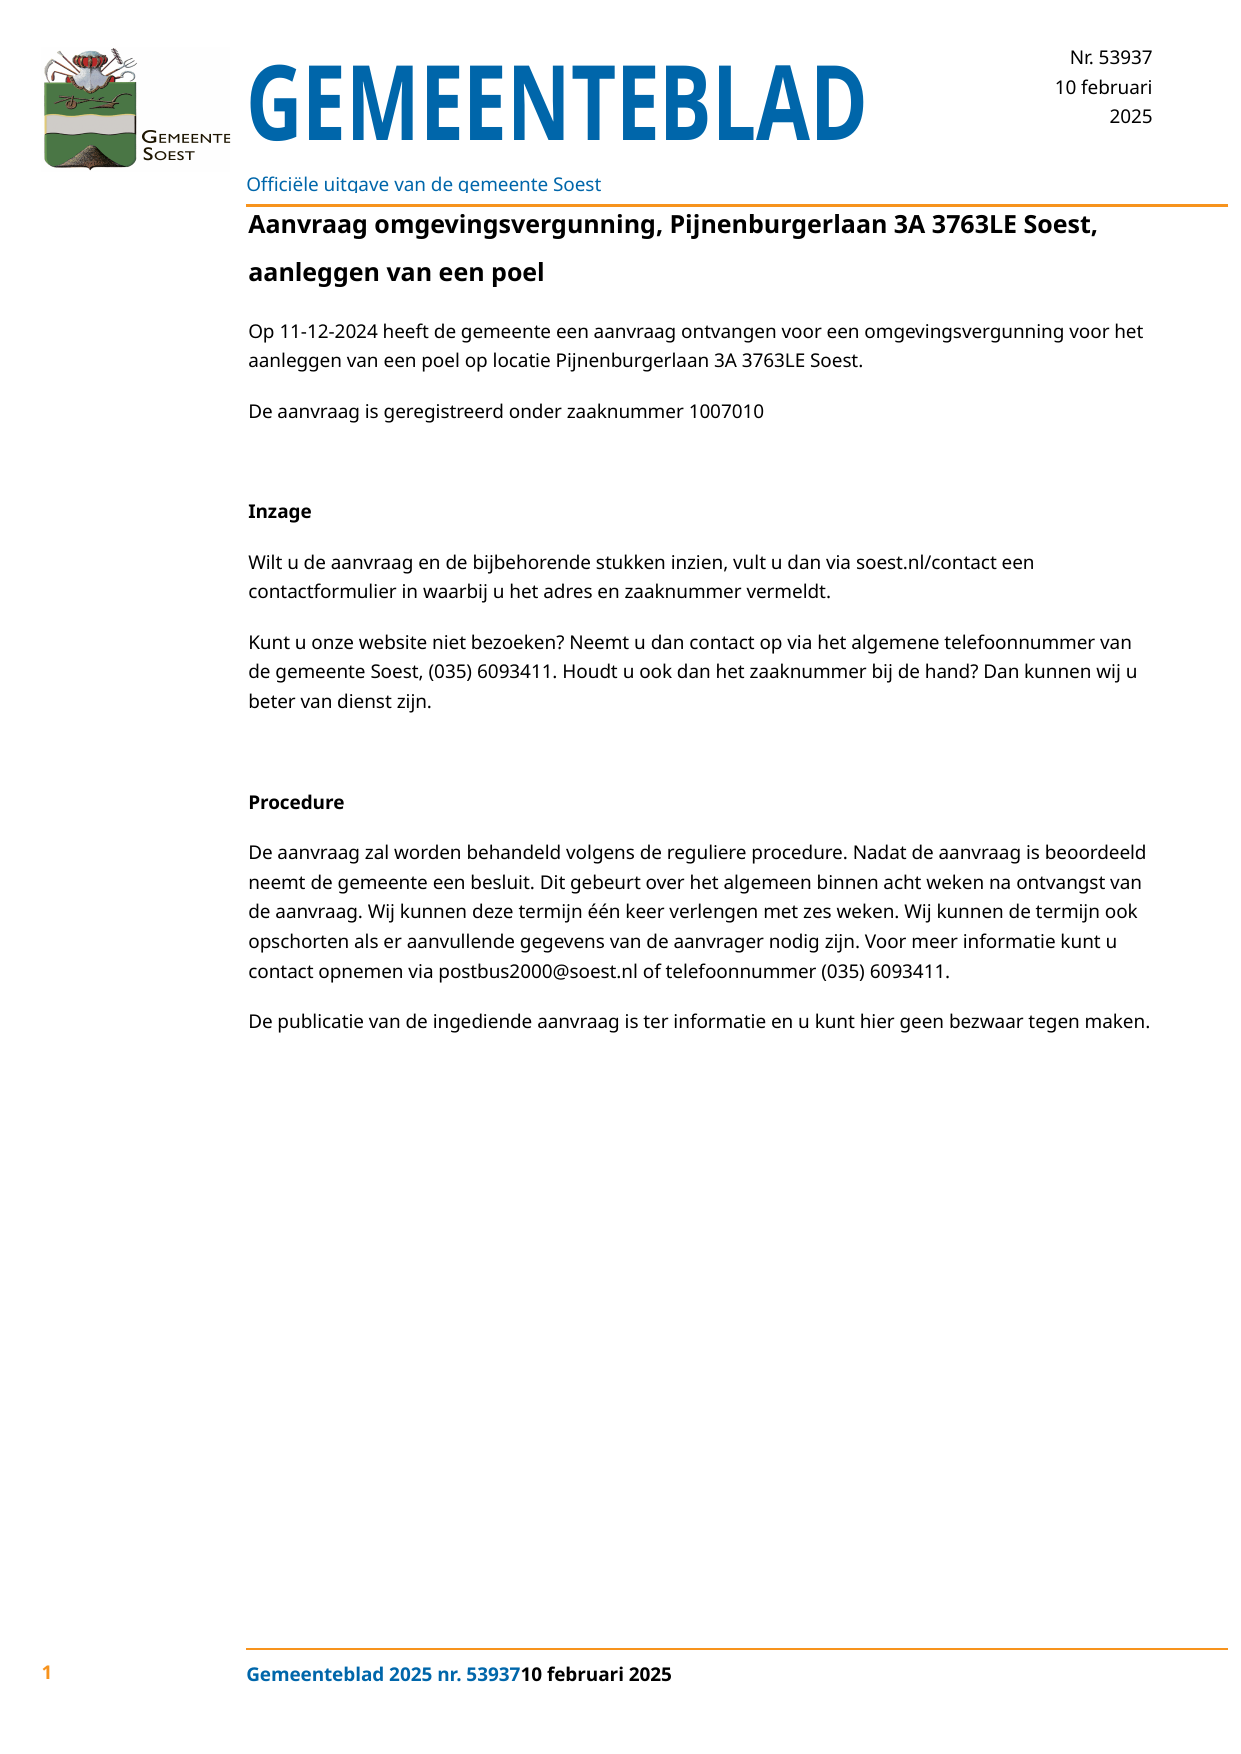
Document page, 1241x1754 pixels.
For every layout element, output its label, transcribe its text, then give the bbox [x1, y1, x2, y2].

text Aanvraag omgevingsvergunning, Pijnenburgerlaan 3A 3763LE Soest, aanleggen van een poel [248, 207, 1152, 288]
text De publicatie van de ingediende aanvraag is ter informatie en u kunt hier geen bezwaar tegen maken. [248, 1008, 1152, 1034]
text De aanvraag is geregistreerd onder zaaknummer 1007010 [248, 398, 1152, 424]
text Op 11-12-2024 heeft de gemeente een aanvraag ontvangen voor een omgevingsvergunning voor het aanleggen van een poel op locatie Pijnenburgerlaan 3A 3763LE Soest. [248, 318, 1152, 373]
text Wilt u de aanvraag en de bijbehorende stukken inzien, vult u dan via soest.nl/contact een contactformulier in waarbij u het adres en zaaknummer vermeldt. [248, 549, 1152, 604]
text Procedure [248, 789, 1152, 815]
picture [41, 47, 231, 172]
text De aanvraag zal worden behandeld volgens de reguliere procedure. Nadat de aanvraag is beoordeeld neemt de gemeente een besluit. Dit gebeurt over het algemeen binnen acht weken na ontvangst van de aanvraag. Wij kunnen deze termijn één keer verlengen met zes weken. Wij kunnen de termijn ook opschorten als er aanvullende gegevens van de aanvrager nodig zijn. Voor meer informatie kunt u contact opnemen via postbus2000@soest.nl of telefoonnummer (035) 6093411. [248, 839, 1152, 984]
text Inzage [248, 499, 1152, 524]
text Kunt u onze website niet bezoeken? Neemt u dan contact op via het algemene telefoonnummer van de gemeente Soest, (035) 6093411. Houdt u ook dan het zaaknummer bij de hand? Dan kunnen wij u beter van dienst zijn. [248, 629, 1152, 714]
